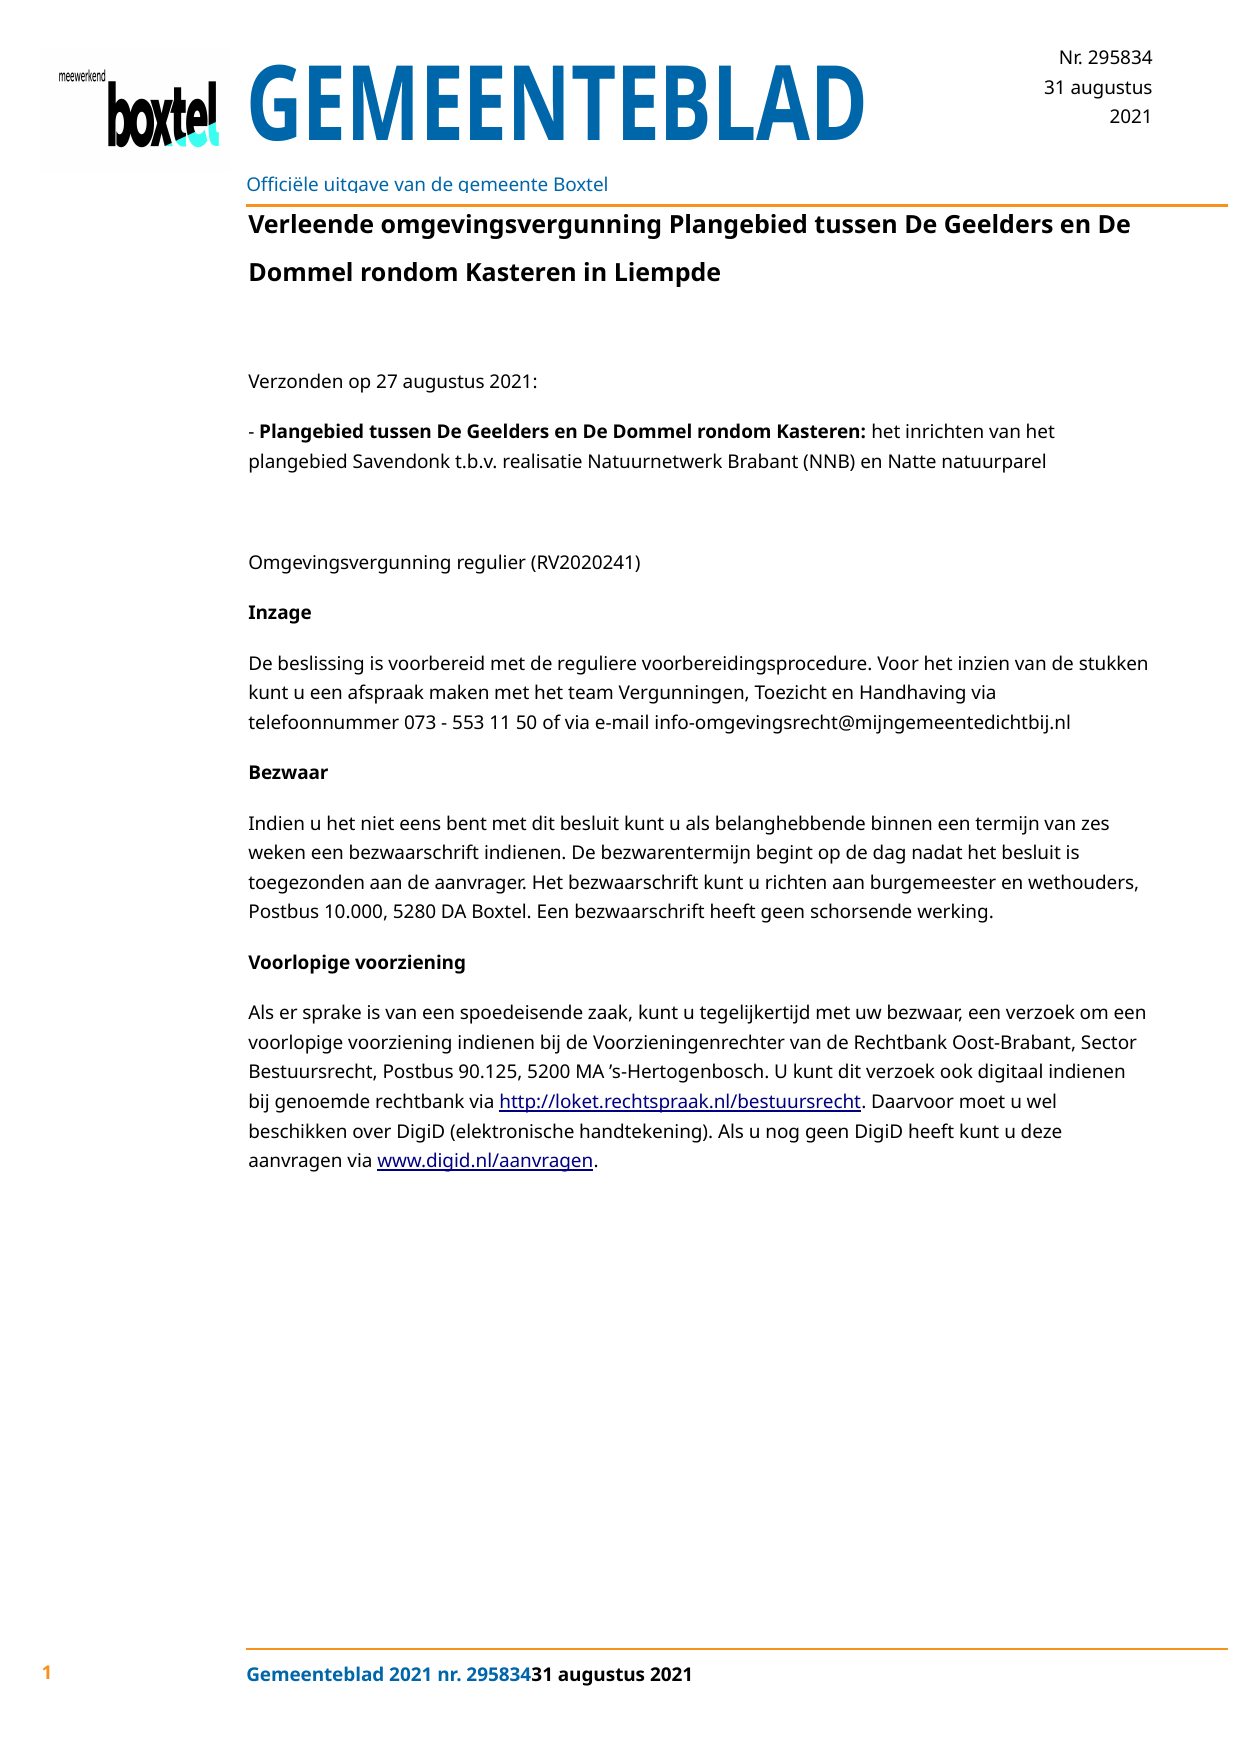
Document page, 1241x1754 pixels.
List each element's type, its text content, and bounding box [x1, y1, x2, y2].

text Omgevingsvergunning regulier (RV2020241) [248, 549, 1152, 575]
text Verleende omgevingsvergunning Plangebied tussen De Geelders en De Dommel rondom Kasteren in Liempde [248, 207, 1152, 288]
text De beslissing is voorbereid met de reguliere voorbereidingsprocedure. Voor het inzien van de stukken kunt u een afspraak maken met het team Vergunningen, Toezicht en Handhaving via telefoonnummer 073 - 553 11 50 of via e-mail info-omgevingsrecht@mijngemeentedichtbij.nl [248, 650, 1152, 735]
text - Plangebied tussen De Geelders en De Dommel rondom Kasteren: het inrichten van het plangebied Savendonk t.b.v. realisatie Natuurnetwerk Brabant (NNB) en Natte natuurparel [248, 419, 1152, 474]
text Indien u het niet eens bent met dit besluit kunt u als belanghebbende binnen een termijn van zes weken een bezwaarschrift indienen. De bezwarentermijn begint op de dag nadat het besluit is toegezonden aan de aanvrager. Het bezwaarschrift kunt u richten aan burgemeester en wethouders, Postbus 10.000, 5280 DA Boxtel. Een bezwaarschrift heeft geen schorsende werking. [248, 810, 1152, 924]
text Inzage [248, 599, 1152, 625]
text Als er sprake is van een spoedeisende zaak, kunt u tegelijkertijd met uw bezwaar, een verzoek om een voorlopige voorziening indienen bij de Voorzieningenrechter van de Rechtbank Oost-Brabant, Sector Bestuursrecht, Postbus 90.125, 5200 MA ’s-Hertogenbosch. U kunt dit verzoek ook digitaal indienen bij genoemde rechtbank via http://loket.rechtspraak.nl/bestuursrecht. Daarvoor moet u wel beschikken over DigiD (elektronische handtekening). Als u nog geen DigiD heeft kunt u deze aanvragen via www.digid.nl/aanvragen. [248, 999, 1152, 1173]
text Voorlopige voorziening [248, 949, 1152, 975]
text Bezwaar [248, 759, 1152, 785]
text Verzonden op 27 augustus 2021: [248, 368, 1152, 394]
picture [41, 47, 231, 172]
